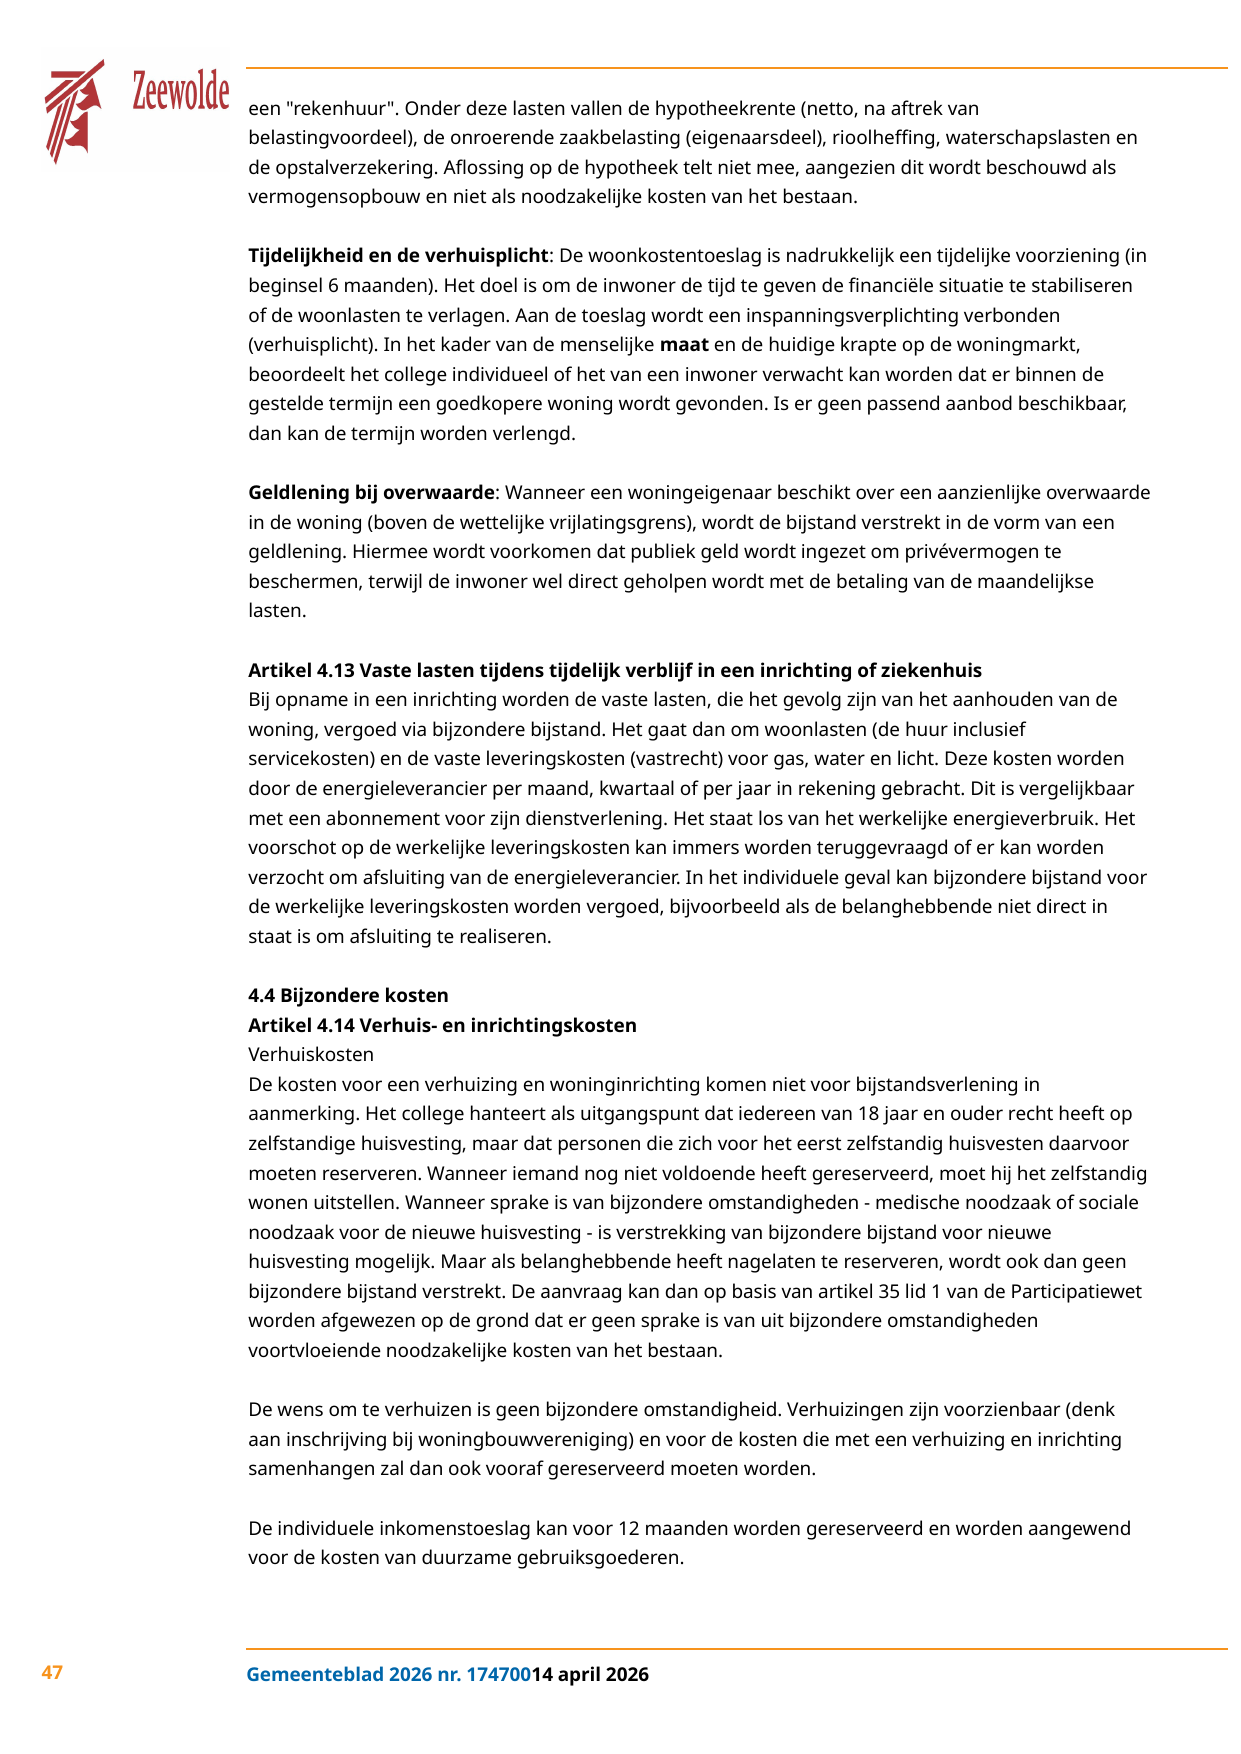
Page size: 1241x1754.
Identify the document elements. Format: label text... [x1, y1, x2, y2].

text Tijdelijkheid en de verhuisplicht: De woonkostentoeslag is nadrukkelijk een tijdelijke voorziening (in beginsel 6 maanden). Het doel is om de inwoner de tijd te geven de financiële situatie te stabiliseren of de woonlasten te verlagen. Aan de toeslag wordt een inspanningsverplichting verbonden (verhuisplicht). In het kader van de menselijke maat en de huidige krapte op de woningmarkt, beoordeelt het college individueel of het van een inwoner verwacht kan worden dat er binnen de gestelde termijn een goedkopere woning wordt gevonden. Is er geen passend aanbod beschikbaar, dan kan de termijn worden verlengd. [248, 243, 1152, 446]
text De wens om te verhuizen is geen bijzondere omstandigheid. Verhuizingen zijn voorzienbaar (denk aan inschrijving bij woningbouwvereniging) en voor de kosten die met een verhuizing en inrichting samenhangen zal dan ook vooraf gereserveerd moeten worden. [248, 1396, 1152, 1481]
text 4.4 Bijzondere kosten [248, 982, 1152, 1008]
text Verhuiskosten [248, 1041, 1152, 1067]
text een "rekenhuur". Onder deze lasten vallen de hypotheekrente (netto, na aftrek van belastingvoordeel), de onroerende zaakbelasting (eigenaarsdeel), rioolheffing, waterschapslasten en de opstalverzekering. Aflossing op de hypotheek telt niet mee, aangezien dit wordt beschouwd als vermogensopbouw en niet als noodzakelijke kosten van het bestaan. [248, 95, 1152, 209]
text Artikel 4.13 Vaste lasten tijdens tijdelijk verblijf in een inrichting of ziekenhuis [248, 657, 1152, 683]
text Artikel 4.14 Verhuis- en inrichtingskosten [248, 1012, 1152, 1038]
text Geldlening bij overwaarde: Wanneer een woningeigenaar beschikt over een aanzienlijke overwaarde in de woning (boven de wettelijke vrijlatingsgrens), wordt de bijstand verstrekt in de vorm van een geldlening. Hiermee wordt voorkomen dat publiek geld wordt ingezet om privévermogen te beschermen, terwijl de inwoner wel direct geholpen wordt met de betaling van de maandelijkse lasten. [248, 479, 1152, 623]
picture [41, 47, 231, 172]
text Bij opname in een inrichting worden de vaste lasten, die het gevolg zijn van het aanhouden van de woning, vergoed via bijzondere bijstand. Het gaat dan om woonlasten (de huur inclusief servicekosten) en de vaste leveringskosten (vastrecht) voor gas, water en licht. Deze kosten worden door de energieleverancier per maand, kwartaal of per jaar in rekening gebracht. Dit is vergelijkbaar met een abonnement voor zijn dienstverlening. Het staat los van het werkelijke energieverbruik. Het voorschot op de werkelijke leveringskosten kan immers worden teruggevraagd of er kan worden verzocht om afsluiting van de energieleverancier. In het individuele geval kan bijzondere bijstand voor de werkelijke leveringskosten worden vergoed, bijvoorbeeld als de belanghebbende niet direct in staat is om afsluiting te realiseren. [248, 686, 1152, 949]
text De individuele inkomenstoeslag kan voor 12 maanden worden gereserveerd en worden aangewend voor de kosten van duurzame gebruiksgoederen. [248, 1515, 1152, 1570]
text De kosten voor een verhuizing en woninginrichting komen niet voor bijstandsverlening in aanmerking. Het college hanteert als uitgangspunt dat iedereen van 18 jaar en ouder recht heeft op zelfstandige huisvesting, maar dat personen die zich voor het eerst zelfstandig huisvesten daarvoor moeten reserveren. Wanneer iemand nog niet voldoende heeft gereserveerd, moet hij het zelfstandig wonen uitstellen. Wanneer sprake is van bijzondere omstandigheden - medische noodzaak of sociale noodzaak voor de nieuwe huisvesting - is verstrekking van bijzondere bijstand voor nieuwe huisvesting mogelijk. Maar als belanghebbende heeft nagelaten te reserveren, wordt ook dan geen bijzondere bijstand verstrekt. De aanvraag kan dan op basis van artikel 35 lid 1 van de Participatiewet worden afgewezen op de grond dat er geen sprake is van uit bijzondere omstandigheden voortvloeiende noodzakelijke kosten van het bestaan. [248, 1071, 1152, 1363]
